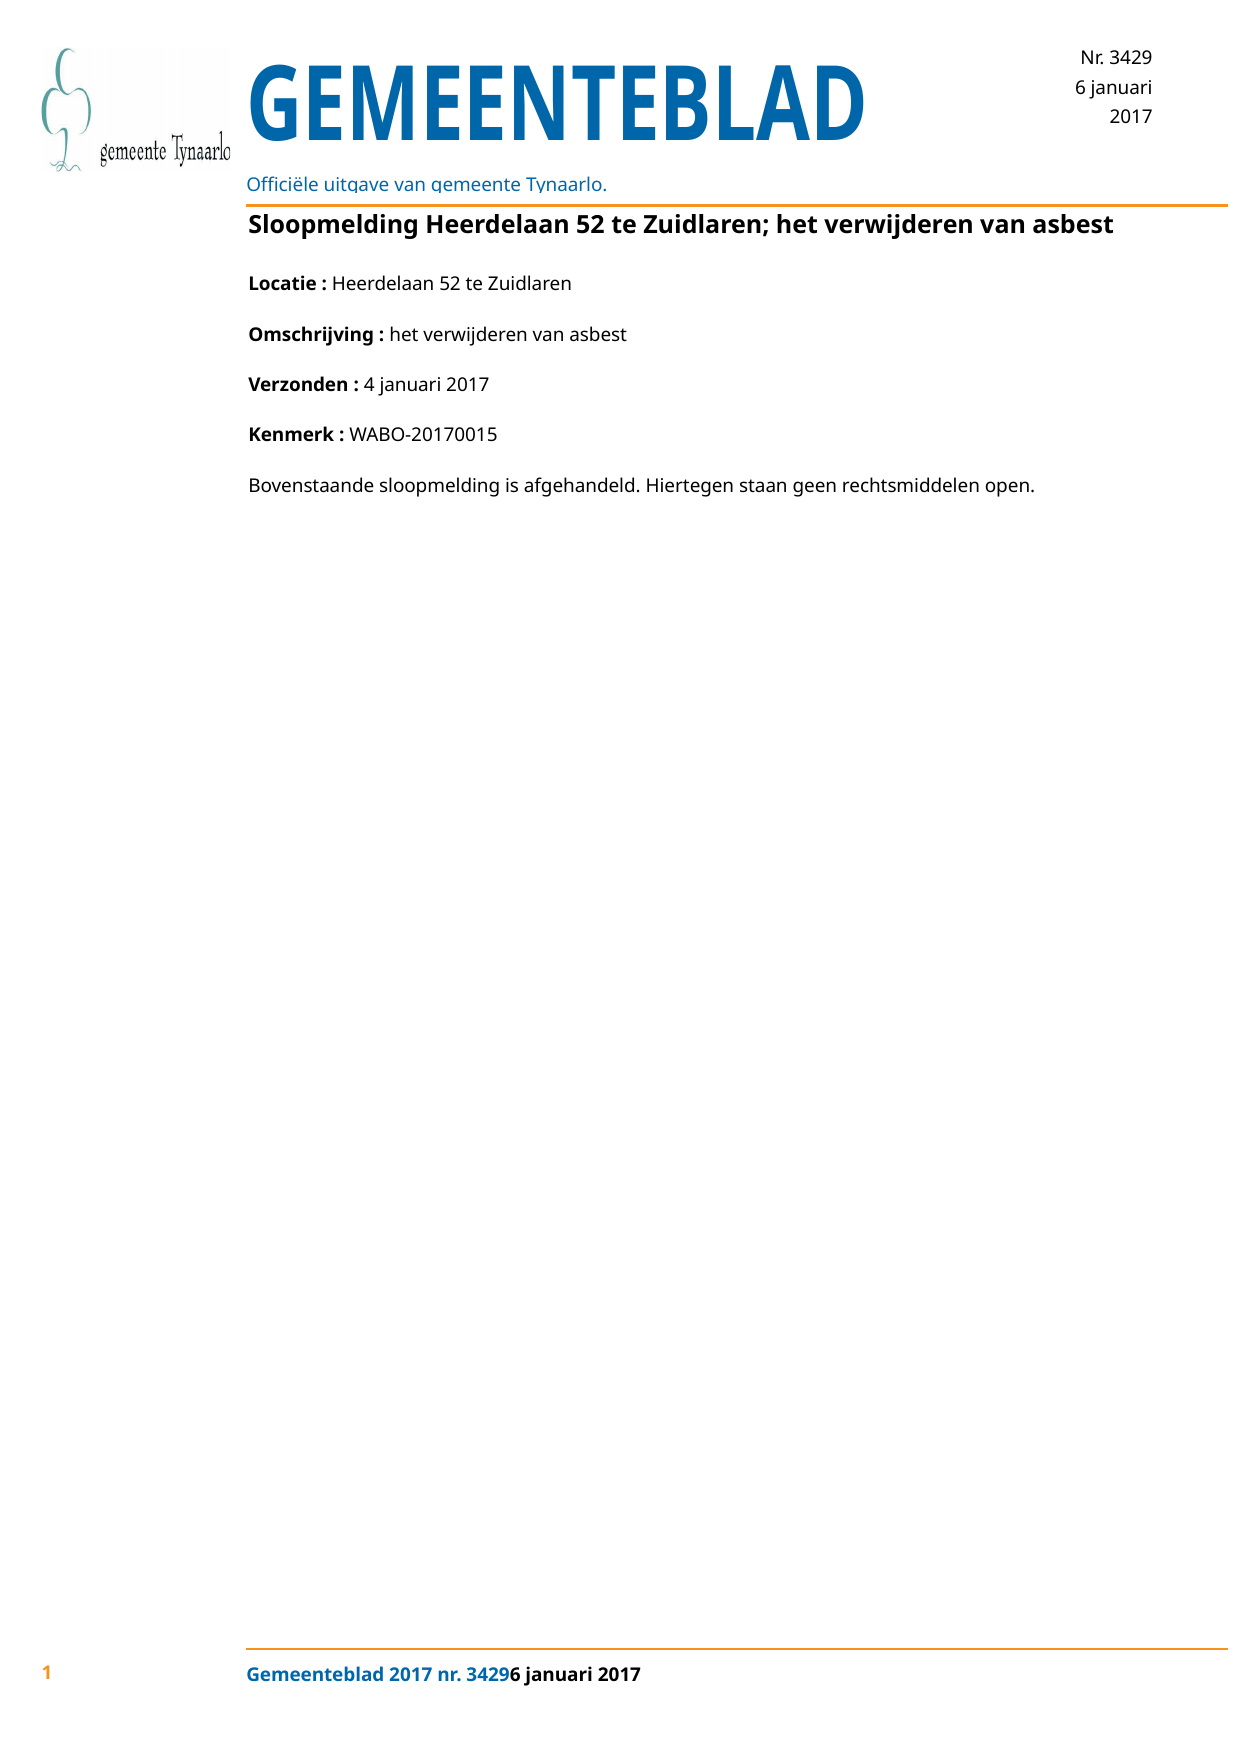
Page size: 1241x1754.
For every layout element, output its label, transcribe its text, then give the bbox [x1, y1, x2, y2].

text Locatie : Heerdelaan 52 te Zuidlaren [248, 270, 1152, 296]
text Omschrijving : het verwijderen van asbest [248, 321, 1152, 346]
text Bovenstaande sloopmelding is afgehandeld. Hiertegen staan geen rechtsmiddelen open. [248, 472, 1152, 498]
text Kenmerk : WABO-20170015 [248, 422, 1152, 447]
text Sloopmelding Heerdelaan 52 te Zuidlaren; het verwijderen van asbest [248, 207, 1152, 241]
picture [41, 47, 231, 172]
text Verzonden : 4 januari 2017 [248, 371, 1152, 397]
